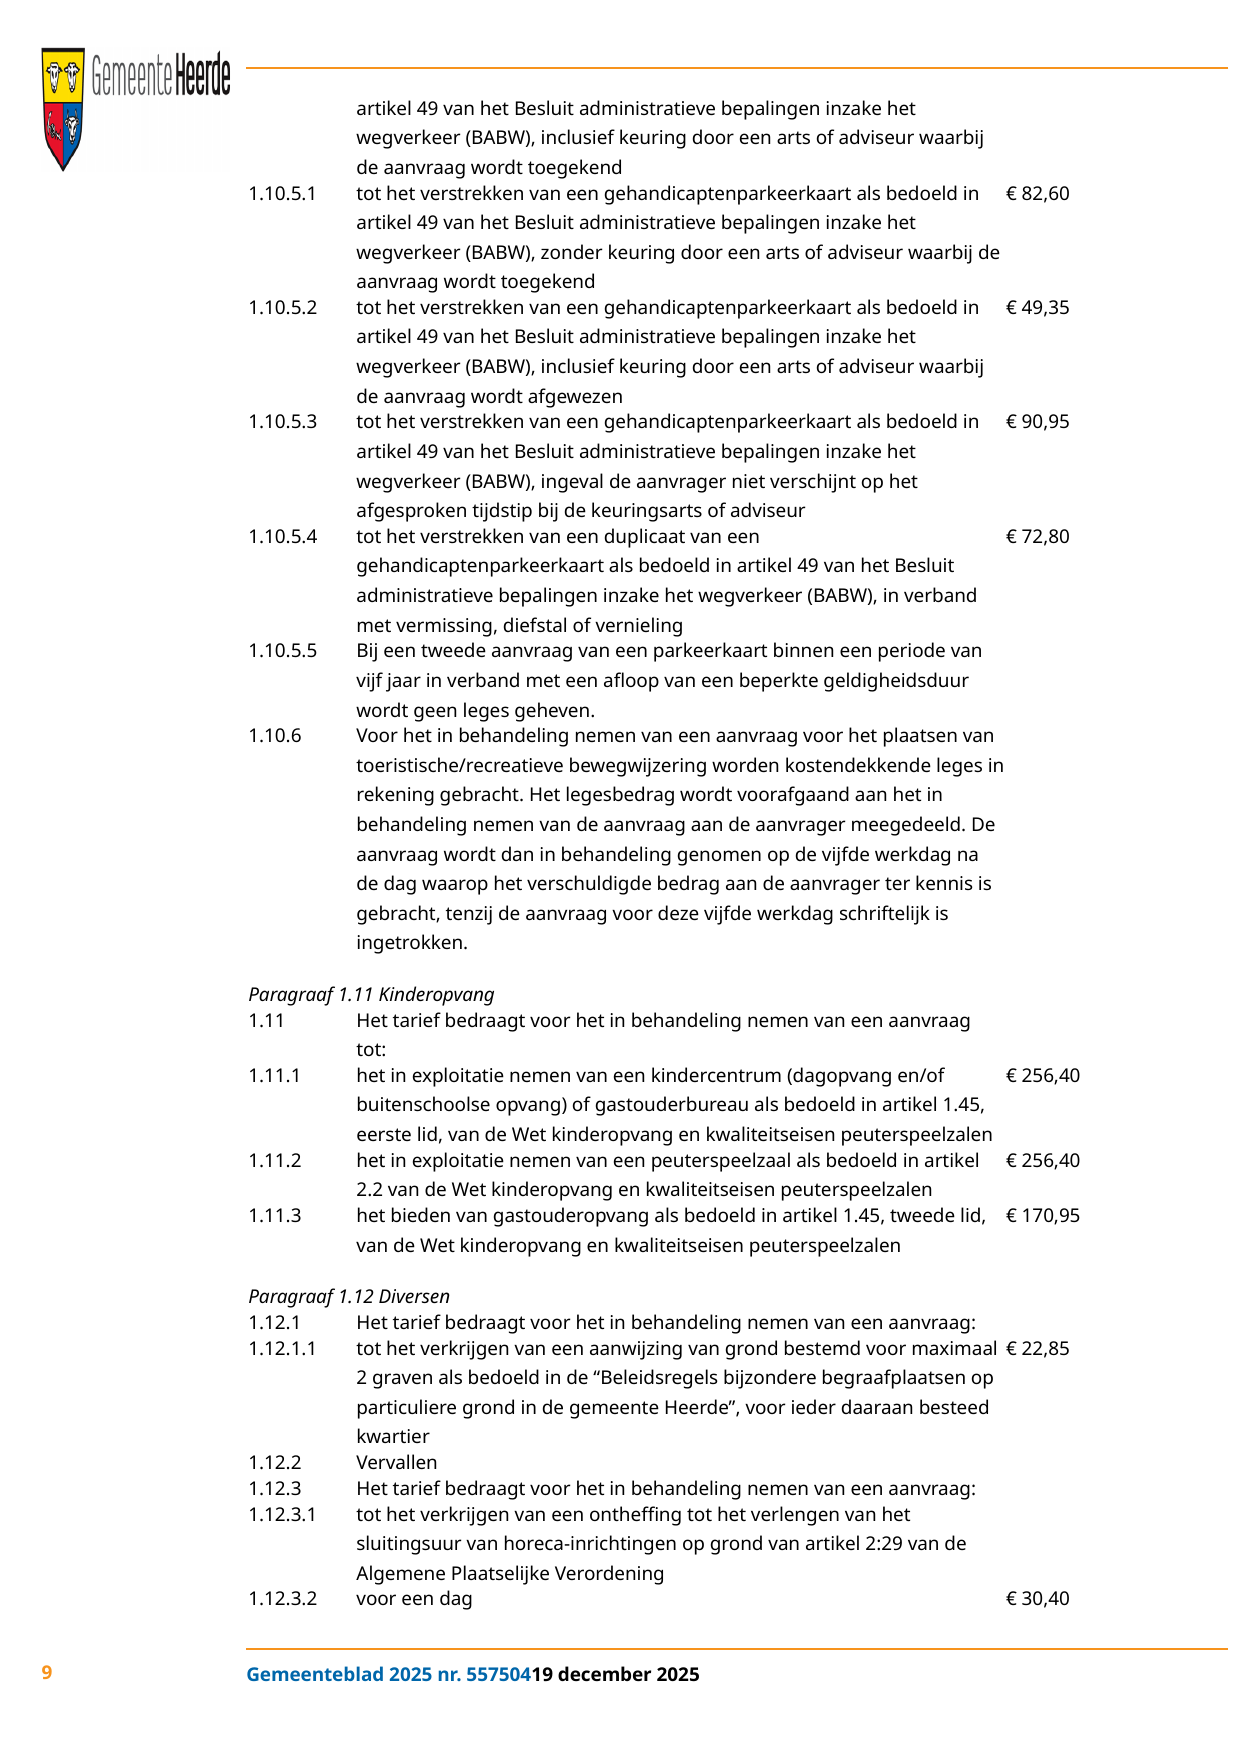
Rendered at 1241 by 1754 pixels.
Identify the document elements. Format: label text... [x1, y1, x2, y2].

table_cell tot het verkrijgen van een aanwijzing van grond bestemd voor maximaal 2 graven als bedoeld in de “Beleidsregels bijzondere begraafplaatsen op particuliere grond in de gemeente Heerde”, voor ieder daaraan besteed kwartier [356, 1335, 1006, 1449]
table_cell 1.11 [248, 1007, 356, 1062]
table_cell 1.11.1 [248, 1062, 356, 1147]
table_cell [248, 955, 356, 981]
table_cell € 256,40 [1006, 1062, 1152, 1147]
table_cell 1.11.3 [248, 1202, 356, 1258]
table_cell 1.10.5.4 [248, 523, 356, 638]
table_cell [1006, 955, 1152, 981]
table_cell [356, 955, 1006, 981]
table_cell 1.12.3.1 [248, 1501, 356, 1586]
table_cell € 256,40 [1006, 1147, 1152, 1202]
table_cell 1.12.1.1 [248, 1335, 356, 1449]
table_cell 1.10.6 [248, 723, 356, 955]
table_cell tot het verstrekken van een gehandicaptenparkeerkaart als bedoeld in artikel 49 van het Besluit administratieve bepalingen inzake het wegverkeer (BABW), zonder keuring door een arts of adviseur waarbij de aanvraag wordt toegekend [356, 180, 1006, 294]
table_cell [1006, 1007, 1152, 1062]
table_cell Vervallen [356, 1449, 1006, 1475]
table_cell [1006, 1283, 1152, 1309]
table_cell 1.10.5.5 [248, 638, 356, 722]
table_cell voor een dag [356, 1586, 1006, 1611]
table_cell 1.12.3 [248, 1475, 356, 1501]
table_cell Het tarief bedraagt voor het in behandeling nemen van een aanvraag: [356, 1309, 1006, 1335]
table_cell tot het verstrekken van een duplicaat van een gehandicaptenparkeerkaart als bedoeld in artikel 49 van het Besluit administratieve bepalingen inzake het wegverkeer (BABW), in verband met vermissing, diefstal of vernieling [356, 523, 1006, 638]
table_cell Het tarief bedraagt voor het in behandeling nemen van een aanvraag: [356, 1475, 1006, 1501]
table_cell € 90,95 [1006, 409, 1152, 523]
table_cell [1006, 981, 1152, 1007]
table_cell Bij een tweede aanvraag van een parkeerkaart binnen een periode van vijf jaar in verband met een afloop van een beperkte geldigheidsduur wordt geen leges geheven. [356, 638, 1006, 722]
table_cell tot het verstrekken van een gehandicaptenparkeerkaart als bedoeld in artikel 49 van het Besluit administratieve bepalingen inzake het wegverkeer (BABW), ingeval de aanvrager niet verschijnt op het afgesproken tijdstip bij de keuringsarts of adviseur [356, 409, 1006, 523]
table_cell [1006, 1449, 1152, 1475]
table_cell [1006, 95, 1152, 180]
table_cell [1006, 1501, 1152, 1586]
picture [41, 47, 231, 172]
table_cell 1.12.3.2 [248, 1586, 356, 1611]
table_cell 1.12.1 [248, 1309, 356, 1335]
table_cell Het tarief bedraagt voor het in behandeling nemen van een aanvraag tot: [356, 1007, 1006, 1062]
table_cell Paragraaf 1.12 Diversen [248, 1283, 1006, 1309]
table_cell het in exploitatie nemen van een kindercentrum (dagopvang en/of buitenschoolse opvang) of gastouderbureau als bedoeld in artikel 1.45, eerste lid, van de Wet kinderopvang en kwaliteitseisen peuterspeelzalen [356, 1062, 1006, 1147]
table_cell € 82,60 [1006, 180, 1152, 294]
table_cell € 170,95 [1006, 1202, 1152, 1258]
table_cell artikel 49 van het Besluit administratieve bepalingen inzake het wegverkeer (BABW), inclusief keuring door een arts of adviseur waarbij de aanvraag wordt toegekend [356, 95, 1006, 180]
table_cell 1.11.2 [248, 1147, 356, 1202]
table_cell tot het verstrekken van een gehandicaptenparkeerkaart als bedoeld in artikel 49 van het Besluit administratieve bepalingen inzake het wegverkeer (BABW), inclusief keuring door een arts of adviseur waarbij de aanvraag wordt afgewezen [356, 294, 1006, 409]
table_cell 1.12.2 [248, 1449, 356, 1475]
table_cell € 30,40 [1006, 1586, 1152, 1611]
table_cell [248, 95, 356, 180]
table_cell Voor het in behandeling nemen van een aanvraag voor het plaatsen van toeristische/recreatieve bewegwijzering worden kostendekkende leges in rekening gebracht. Het legesbedrag wordt voorafgaand aan het in behandeling nemen van de aanvraag aan de aanvrager meegedeeld. De aanvraag wordt dan in behandeling genomen op de vijfde werkdag na de dag waarop het verschuldigde bedrag aan de aanvrager ter kennis is gebracht, tenzij de aanvraag voor deze vijfde werkdag schriftelijk is ingetrokken. [356, 723, 1006, 955]
table_cell [248, 1258, 356, 1283]
table_cell 1.10.5.2 [248, 294, 356, 409]
table_cell [356, 1258, 1006, 1283]
table_cell 1.10.5.1 [248, 180, 356, 294]
table_cell het in exploitatie nemen van een peuterspeelzaal als bedoeld in artikel 2.2 van de Wet kinderopvang en kwaliteitseisen peuterspeelzalen [356, 1147, 1006, 1202]
table_cell [1006, 723, 1152, 955]
table_cell 1.10.5.3 [248, 409, 356, 523]
table_cell [1006, 1309, 1152, 1335]
table_cell € 22,85 [1006, 1335, 1152, 1449]
table_cell het bieden van gastouderopvang als bedoeld in artikel 1.45, tweede lid, van de Wet kinderopvang en kwaliteitseisen peuterspeelzalen [356, 1202, 1006, 1258]
table_cell [1006, 1475, 1152, 1501]
table_cell € 72,80 [1006, 523, 1152, 638]
table_cell € 49,35 [1006, 294, 1152, 409]
table_cell [1006, 638, 1152, 722]
table_cell tot het verkrijgen van een ontheffing tot het verlengen van het sluitingsuur van horeca-inrichtingen op grond van artikel 2:29 van de Algemene Plaatselijke Verordening [356, 1501, 1006, 1586]
table_cell Paragraaf 1.11 Kinderopvang [248, 981, 1006, 1007]
table_cell [1006, 1258, 1152, 1283]
